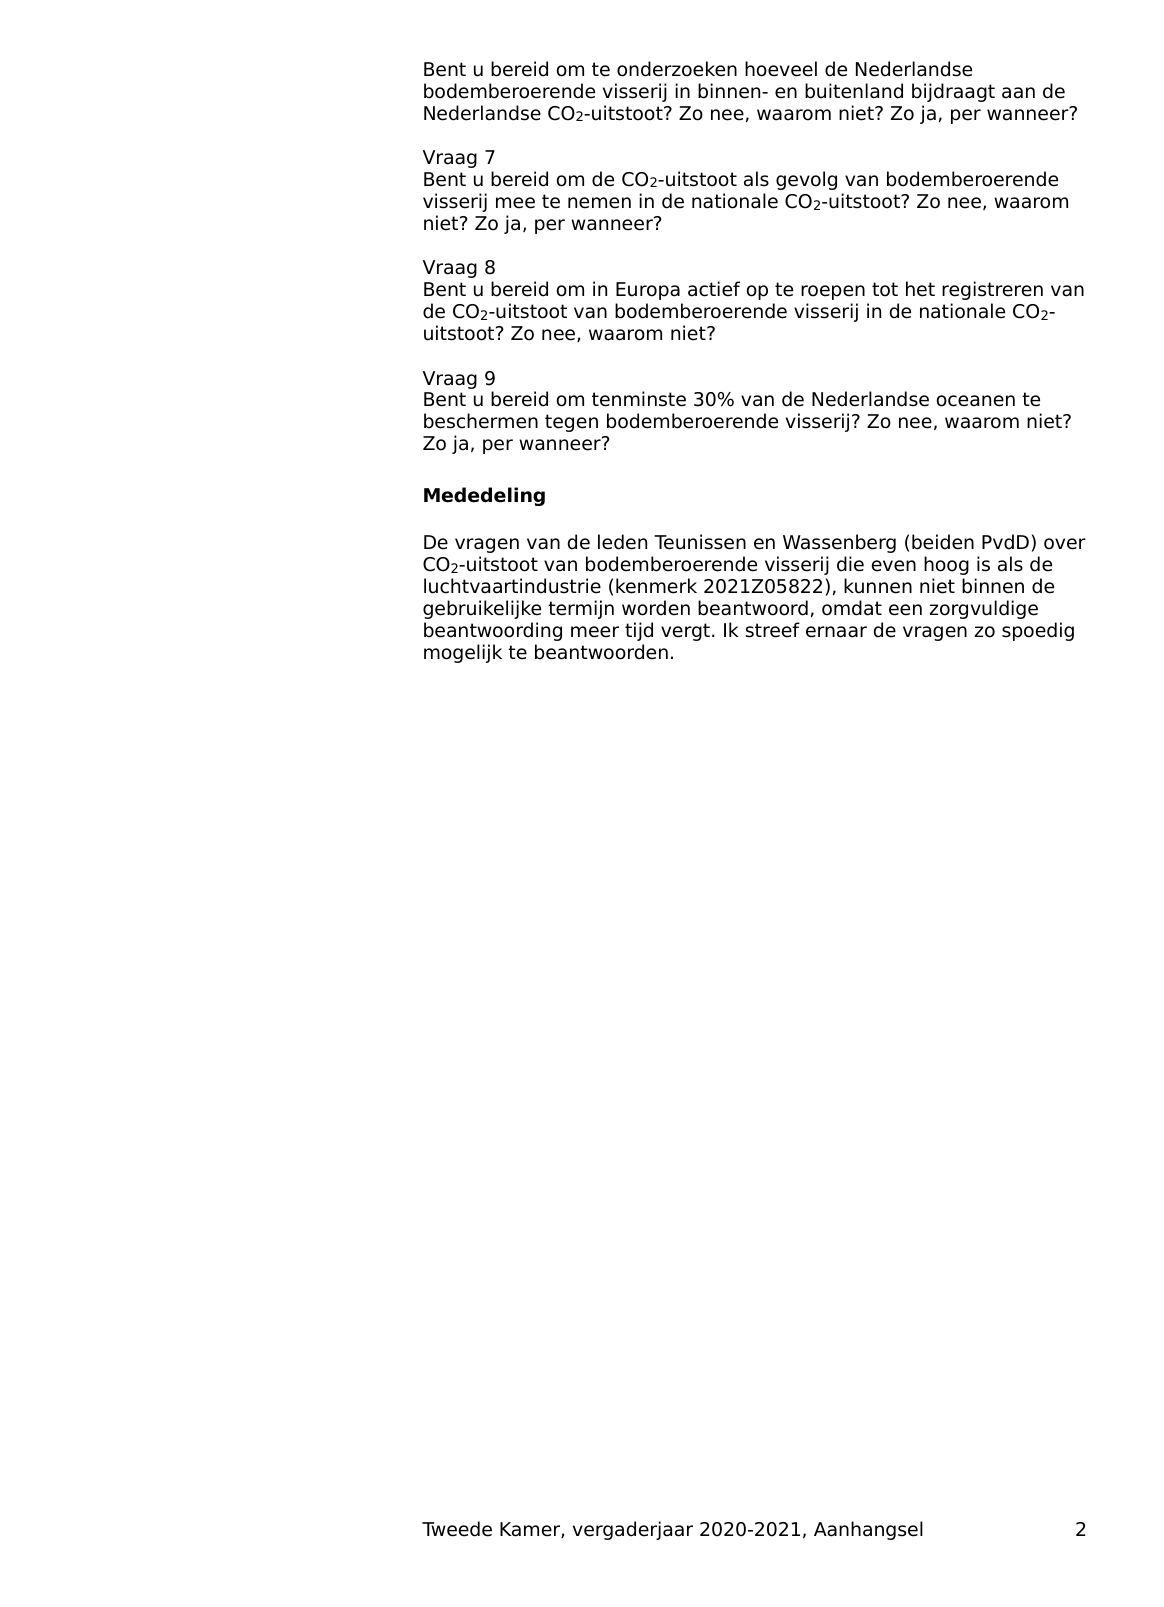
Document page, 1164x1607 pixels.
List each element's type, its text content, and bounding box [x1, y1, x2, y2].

text Bent u bereid om in Europa actief op te roepen tot het registreren van de CO2-uitstoot van bodemberoerende visserij in de nationale CO2-uitstoot? Zo nee, waarom niet? [422, 279, 1087, 345]
text De vragen van de leden Teunissen en Wassenberg (beiden PvdD) over CO2-uitstoot van bodemberoerende visserij die even hoog is als de luchtvaartindustrie (kenmerk 2021Z05822), kunnen niet binnen de gebruikelijke termijn worden beantwoord, omdat een zorgvuldige beantwoording meer tijd vergt. Ik streef ernaar de vragen zo spoedig mogelijk te beantwoorden. [422, 532, 1087, 664]
subtitle Mededeling [422, 485, 1087, 507]
text Bent u bereid om tenminste 30% van de Nederlandse oceanen te beschermen tegen bodemberoerende visserij? Zo nee, waarom niet? Zo ja, per wanneer? [422, 389, 1087, 455]
text Bent u bereid om te onderzoeken hoeveel de Nederlandse bodemberoerende visserij in binnen- en buitenland bijdraagt aan de Nederlandse CO2-uitstoot? Zo nee, waarom niet? Zo ja, per wanneer? [422, 59, 1087, 125]
text Vraag 7 [422, 147, 1087, 169]
text Bent u bereid om de CO2-uitstoot als gevolg van bodemberoerende visserij mee te nemen in de nationale CO2-uitstoot? Zo nee, waarom niet? Zo ja, per wanneer? [422, 169, 1087, 235]
text Vraag 8 [422, 257, 1087, 279]
text Vraag 9 [422, 367, 1087, 389]
